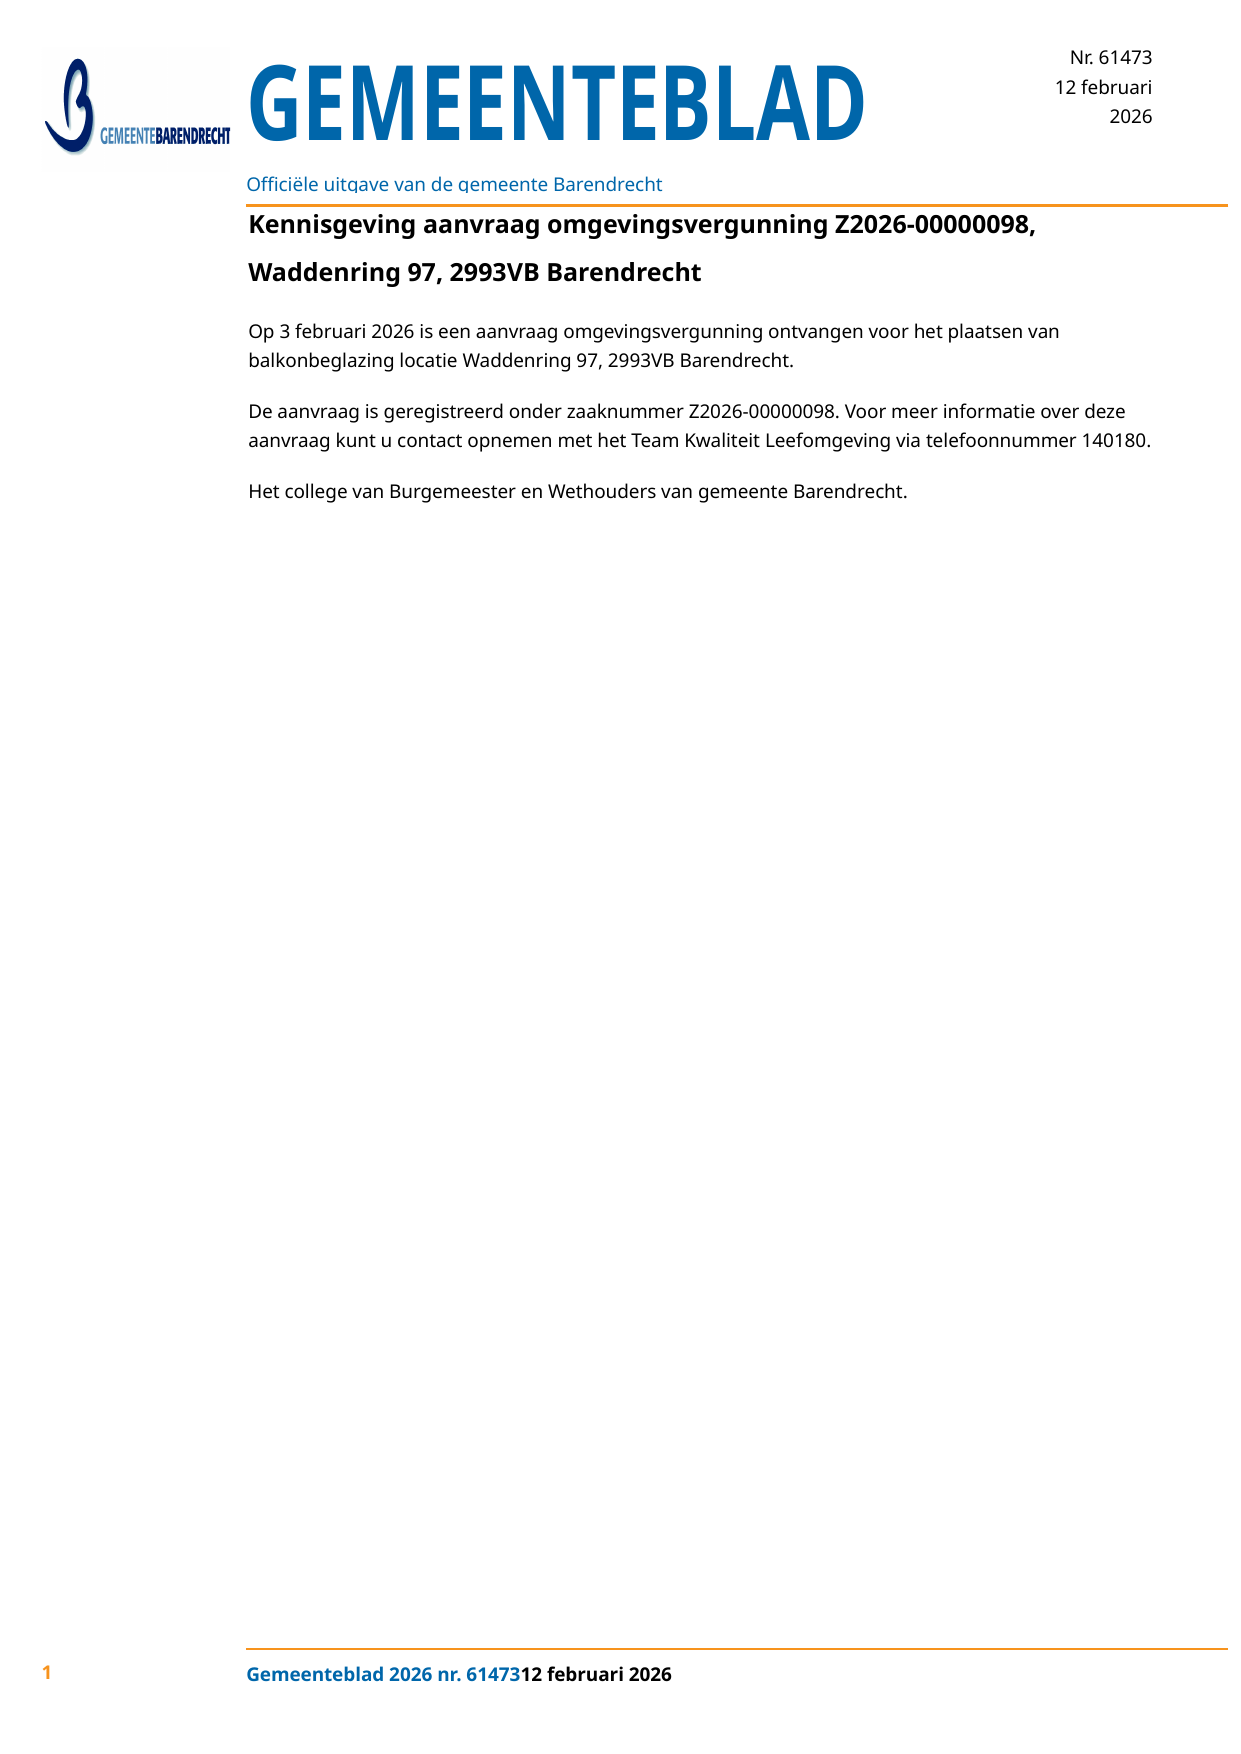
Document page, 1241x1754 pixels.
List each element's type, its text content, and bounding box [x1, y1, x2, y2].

text Het college van Burgemeester en Wethouders van gemeente Barendrecht. [248, 478, 1152, 504]
text Op 3 februari 2026 is een aanvraag omgevingsvergunning ontvangen voor het plaatsen van balkonbeglazing locatie Waddenring 97, 2993VB Barendrecht. [248, 318, 1152, 373]
picture [41, 47, 231, 172]
text Kennisgeving aanvraag omgevingsvergunning Z2026-00000098, Waddenring 97, 2993VB Barendrecht [248, 207, 1152, 288]
text De aanvraag is geregistreerd onder zaaknummer Z2026-00000098. Voor meer informatie over deze aanvraag kunt u contact opnemen met het Team Kwaliteit Leefomgeving via telefoonnummer 140180. [248, 398, 1152, 453]
